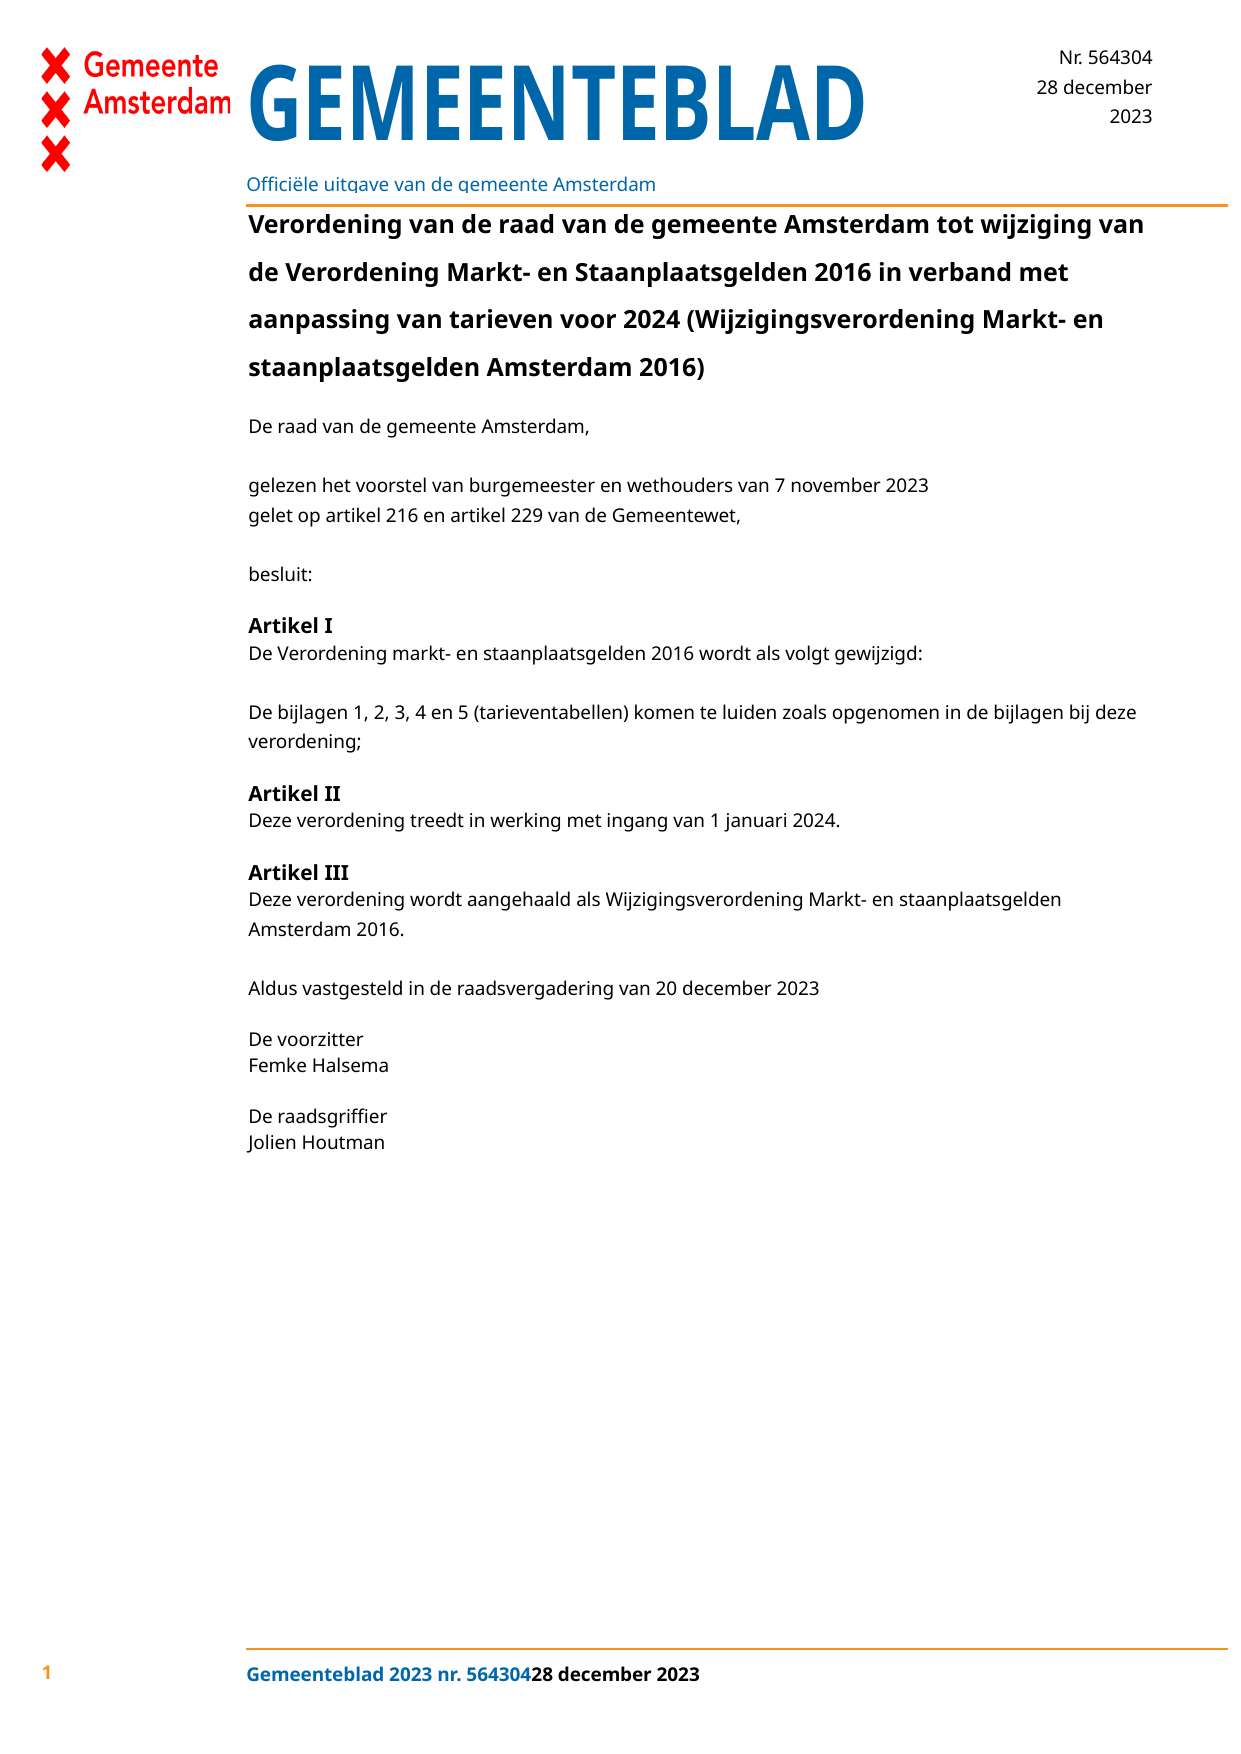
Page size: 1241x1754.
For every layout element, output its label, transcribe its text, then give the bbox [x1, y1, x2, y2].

picture [41, 47, 231, 172]
text De voorzitter [248, 1027, 1152, 1052]
text Artikel I [248, 611, 1152, 640]
text Artikel III [248, 858, 1152, 886]
text gelezen het voorstel van burgemeester en wethouders van 7 november 2023 [248, 472, 1152, 498]
text Aldus vastgesteld in de raadsvergadering van 20 december 2023 [248, 975, 1152, 1001]
text Artikel II [248, 779, 1152, 807]
text De Verordening markt- en staanplaatsgelden 2016 wordt als volgt gewijzigd: [248, 640, 1152, 666]
text Jolien Houtman [248, 1129, 1152, 1155]
text besluit: [248, 561, 1152, 587]
text Deze verordening wordt aangehaald als Wijzigingsverordening Markt- en staanplaatsgelden Amsterdam 2016. [248, 886, 1152, 942]
text gelet op artikel 216 en artikel 229 van de Gemeentewet, [248, 502, 1152, 528]
text De bijlagen 1, 2, 3, 4 en 5 (tarieventabellen) komen te luiden zoals opgenomen in de bijlagen bij deze verordening; [248, 699, 1152, 754]
text Deze verordening treedt in werking met ingang van 1 januari 2024. [248, 807, 1152, 833]
text Femke Halsema [248, 1052, 1152, 1078]
text De raadsgriffier [248, 1104, 1152, 1129]
text Verordening van de raad van de gemeente Amsterdam tot wijziging van de Verordening Markt- en Staanplaatsgelden 2016 in verband met aanpassing van tarieven voor 2024 (Wijzigingsverordening Markt- en staanplaatsgelden Amsterdam 2016) [248, 207, 1152, 384]
text De raad van de gemeente Amsterdam, [248, 413, 1152, 439]
